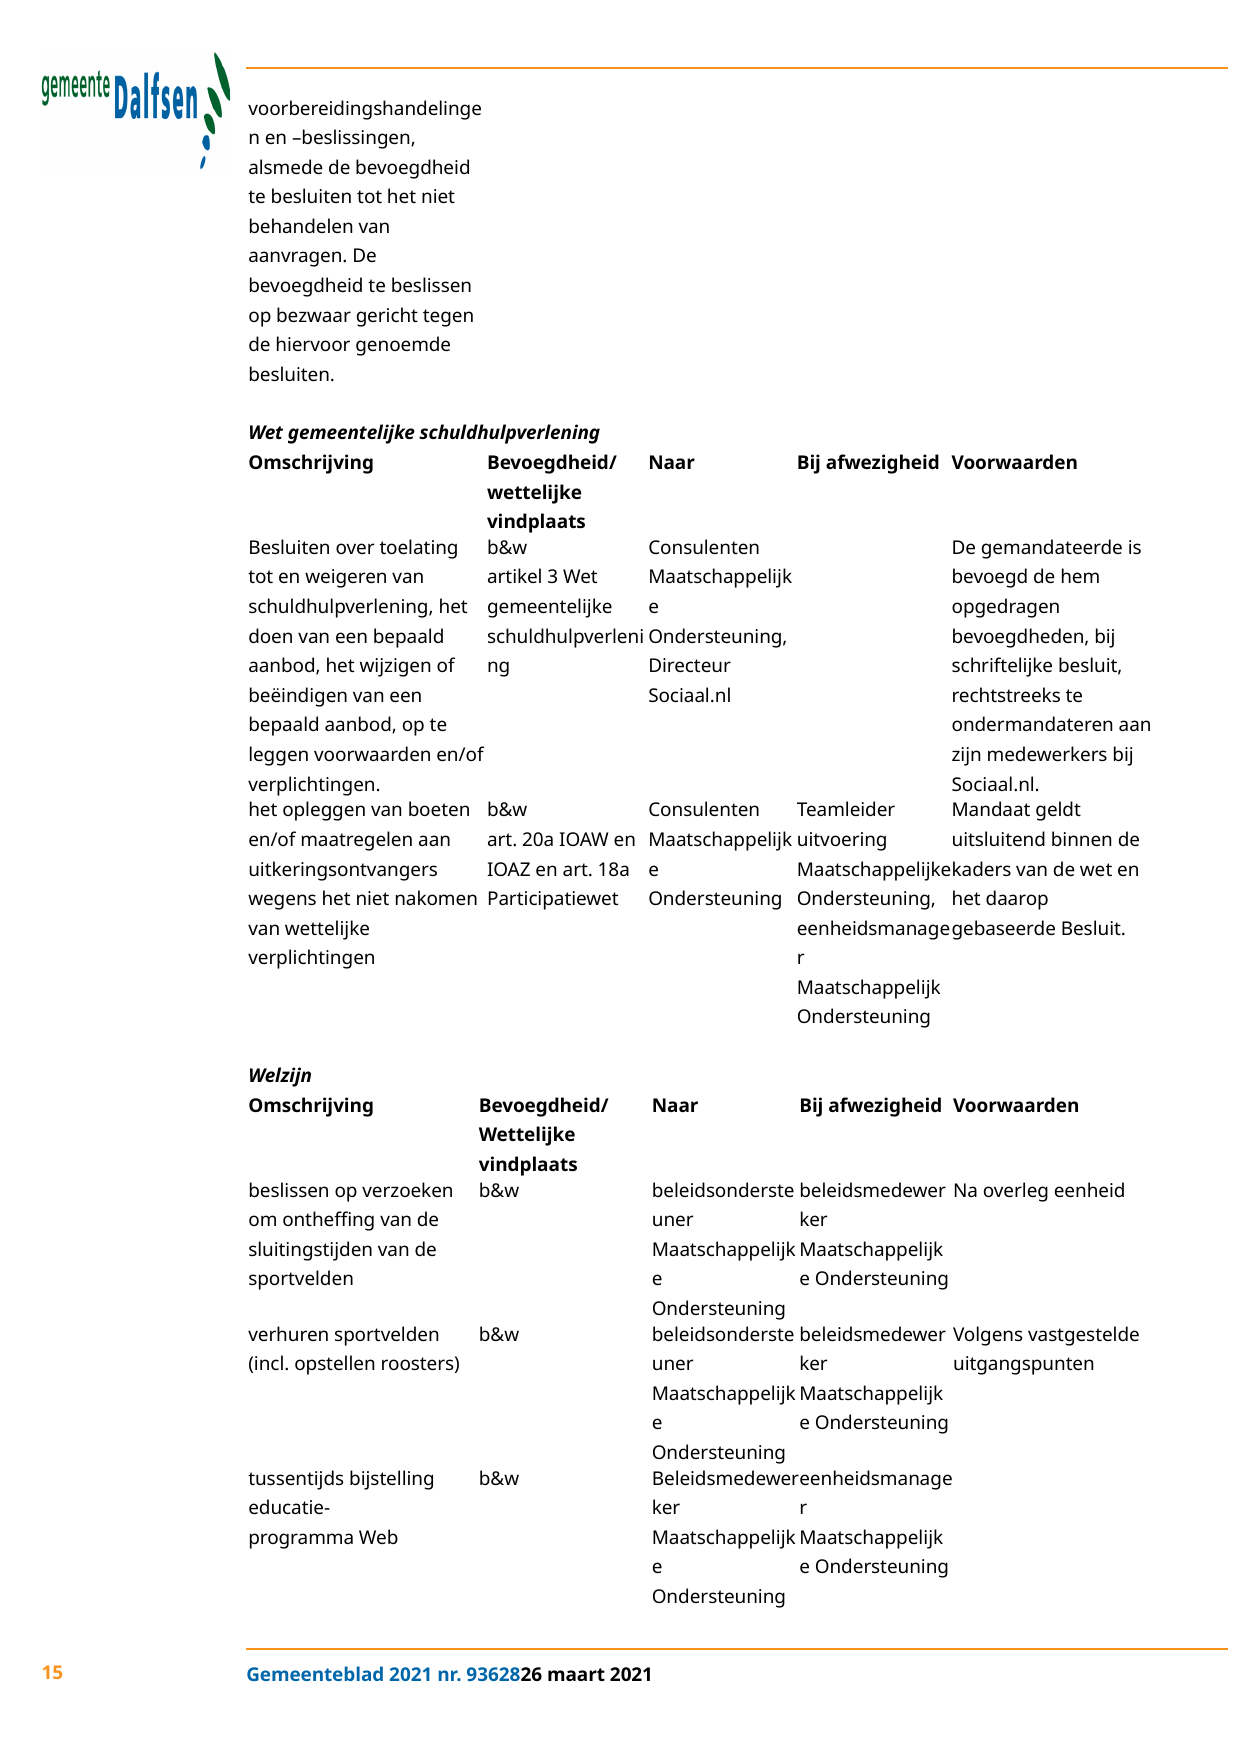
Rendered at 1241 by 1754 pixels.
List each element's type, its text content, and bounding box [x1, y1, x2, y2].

table_cell [485, 95, 645, 387]
table_cell [793, 95, 946, 387]
table_cell [797, 534, 951, 797]
table_cell Na overleg eenheid [953, 1177, 1152, 1321]
table_cell Consulenten Maatschappelijke Ondersteuning, Directeur Sociaal.nl [648, 534, 797, 797]
table_header Voorwaarden [951, 449, 1152, 534]
table_cell Volgens vastgestelde uitgangspunten [953, 1321, 1152, 1465]
table_cell eenheidsmanager Maatschappelijke Ondersteuning [799, 1465, 953, 1609]
table_cell beleidsondersteuner Maatschappelijke Ondersteuning [652, 1321, 799, 1465]
table_header Bij afwezigheid [797, 449, 951, 534]
table_cell b&w [479, 1177, 652, 1321]
table_header Bevoegdheid/Wettelijke vindplaats [479, 1092, 652, 1177]
table_header Bevoegdheid/wettelijke vindplaats [487, 449, 648, 534]
table_cell [645, 95, 793, 387]
table_header Omschrijving [248, 449, 487, 534]
table_cell De gemandateerde is bevoegd de hem opgedragen bevoegdheden, bij schriftelijke besluit, rechtstreeks te ondermandateren aan zijn medewerkers bij Sociaal.nl. [951, 534, 1152, 797]
table_cell [953, 1465, 1152, 1609]
table_cell [946, 95, 1152, 387]
text Welzijn [248, 1062, 1152, 1088]
table_cell verhuren sportvelden (incl. opstellen roosters) [248, 1321, 479, 1465]
table_header Bij afwezigheid [799, 1092, 953, 1177]
table_cell voorbereidingshandelingen en –beslissingen, alsmede de bevoegdheid te besluiten tot het niet behandelen van aanvragen. De bevoegdheid te beslissen op bezwaar gericht tegen de hiervoor genoemde besluiten. [248, 95, 485, 387]
table_cell Mandaat geldt uitsluitend binnen de kaders van de wet en het daarop gebaseerde Besluit. [951, 797, 1152, 1029]
table_header Omschrijving [248, 1092, 479, 1177]
table_cell beleidsmedewerker Maatschappelijke Ondersteuning [799, 1177, 953, 1321]
text Wet gemeentelijke schuldhulpverlening [248, 419, 1152, 445]
table_cell b&w [479, 1465, 652, 1609]
table_cell Beleidsmedewerker Maatschappelijke Ondersteuning [652, 1465, 799, 1609]
table_cell Consulenten Maatschappelijke Ondersteuning [648, 797, 797, 1029]
table_cell b&w art. 20a IOAW en IOAZ en art. 18a Participatiewet [487, 797, 648, 1029]
table_cell Teamleider uitvoering Maatschappelijke Ondersteuning, eenheidsmanager Maatschappelijk Ondersteuning [797, 797, 951, 1029]
table_header Naar [652, 1092, 799, 1177]
table_cell b&w artikel 3 Wet gemeentelijke schuldhulpverlening [487, 534, 648, 797]
table_cell Besluiten over toelating tot en weigeren van schuldhulpverlening, het doen van een bepaald aanbod, het wijzigen of beëindigen van een bepaald aanbod, op te leggen voorwaarden en/of verplichtingen. [248, 534, 487, 797]
table_cell beleidsmedewerker Maatschappelijke Ondersteuning [799, 1321, 953, 1465]
table_cell beslissen op verzoeken om ontheffing van de sluitingstijden van de sportvelden [248, 1177, 479, 1321]
picture [41, 47, 231, 172]
table_header Voorwaarden [953, 1092, 1152, 1177]
table_cell b&w [479, 1321, 652, 1465]
table_header Naar [648, 449, 797, 534]
table_cell beleidsondersteuner Maatschappelijke Ondersteuning [652, 1177, 799, 1321]
table_cell tussentijds bijstelling educatie- programma Web [248, 1465, 479, 1609]
table_cell het opleggen van boeten en/of maatregelen aan uitkeringsontvangers wegens het niet nakomen van wettelijke verplichtingen [248, 797, 487, 1029]
